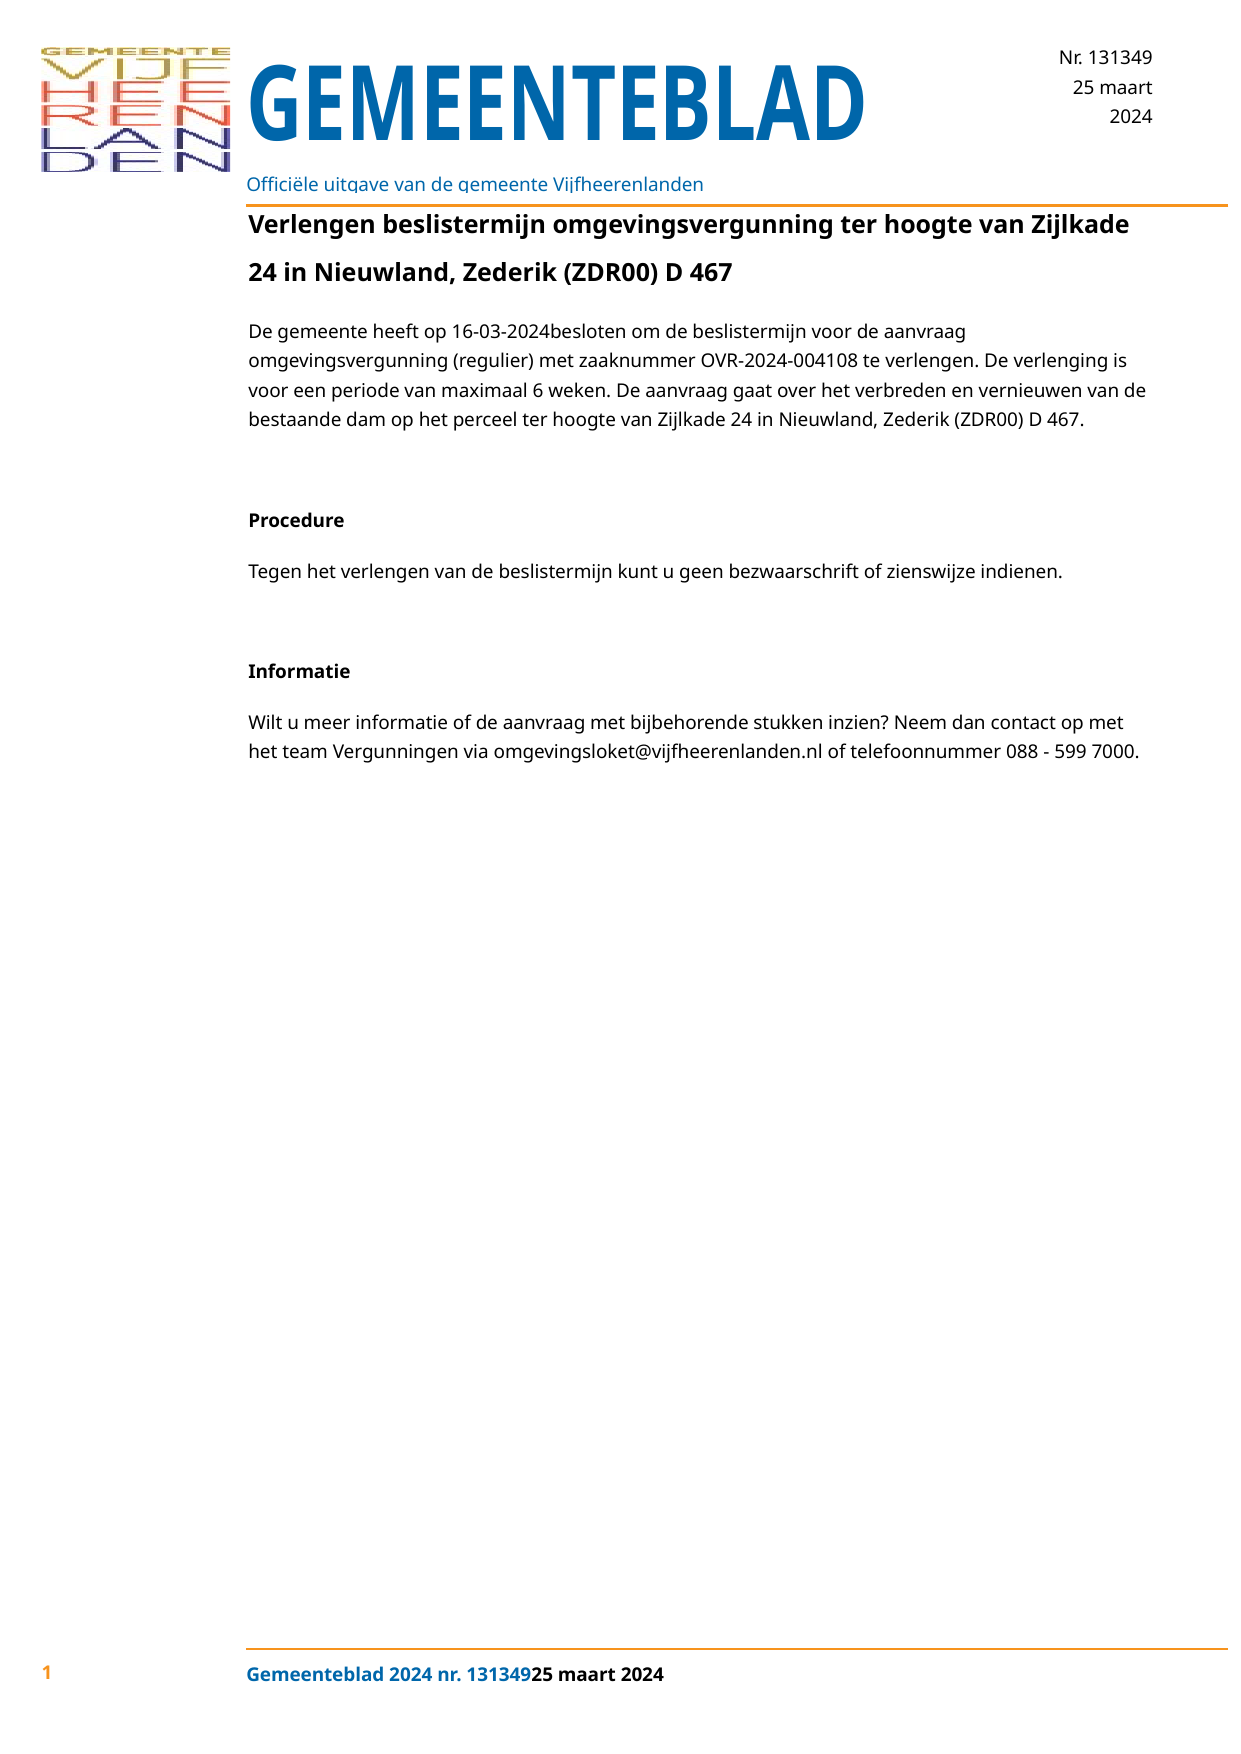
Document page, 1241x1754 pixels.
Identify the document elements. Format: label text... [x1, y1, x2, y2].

text Verlengen beslistermijn omgevingsvergunning ter hoogte van Zijlkade 24 in Nieuwland, Zederik (ZDR00) D 467 [248, 207, 1152, 288]
text Tegen het verlengen van de beslistermijn kunt u geen bezwaarschrift of zienswijze indienen. [248, 558, 1152, 584]
text Procedure [248, 507, 1152, 533]
text Informatie [248, 659, 1152, 684]
picture [41, 47, 231, 172]
text Wilt u meer informatie of de aanvraag met bijbehorende stukken inzien? Neem dan contact op met het team Vergunningen via omgevingsloket@vijfheerenlanden.nl of telefoonnummer 088 - 599 7000. [248, 709, 1152, 764]
text De gemeente heeft op 16-03-2024besloten om de beslistermijn voor de aanvraag omgevingsvergunning (regulier) met zaaknummer OVR-2024-004108 te verlengen. De verlenging is voor een periode van maximaal 6 weken. De aanvraag gaat over het verbreden en vernieuwen van de bestaande dam op het perceel ter hoogte van Zijlkade 24 in Nieuwland, Zederik (ZDR00) D 467. [248, 318, 1152, 432]
